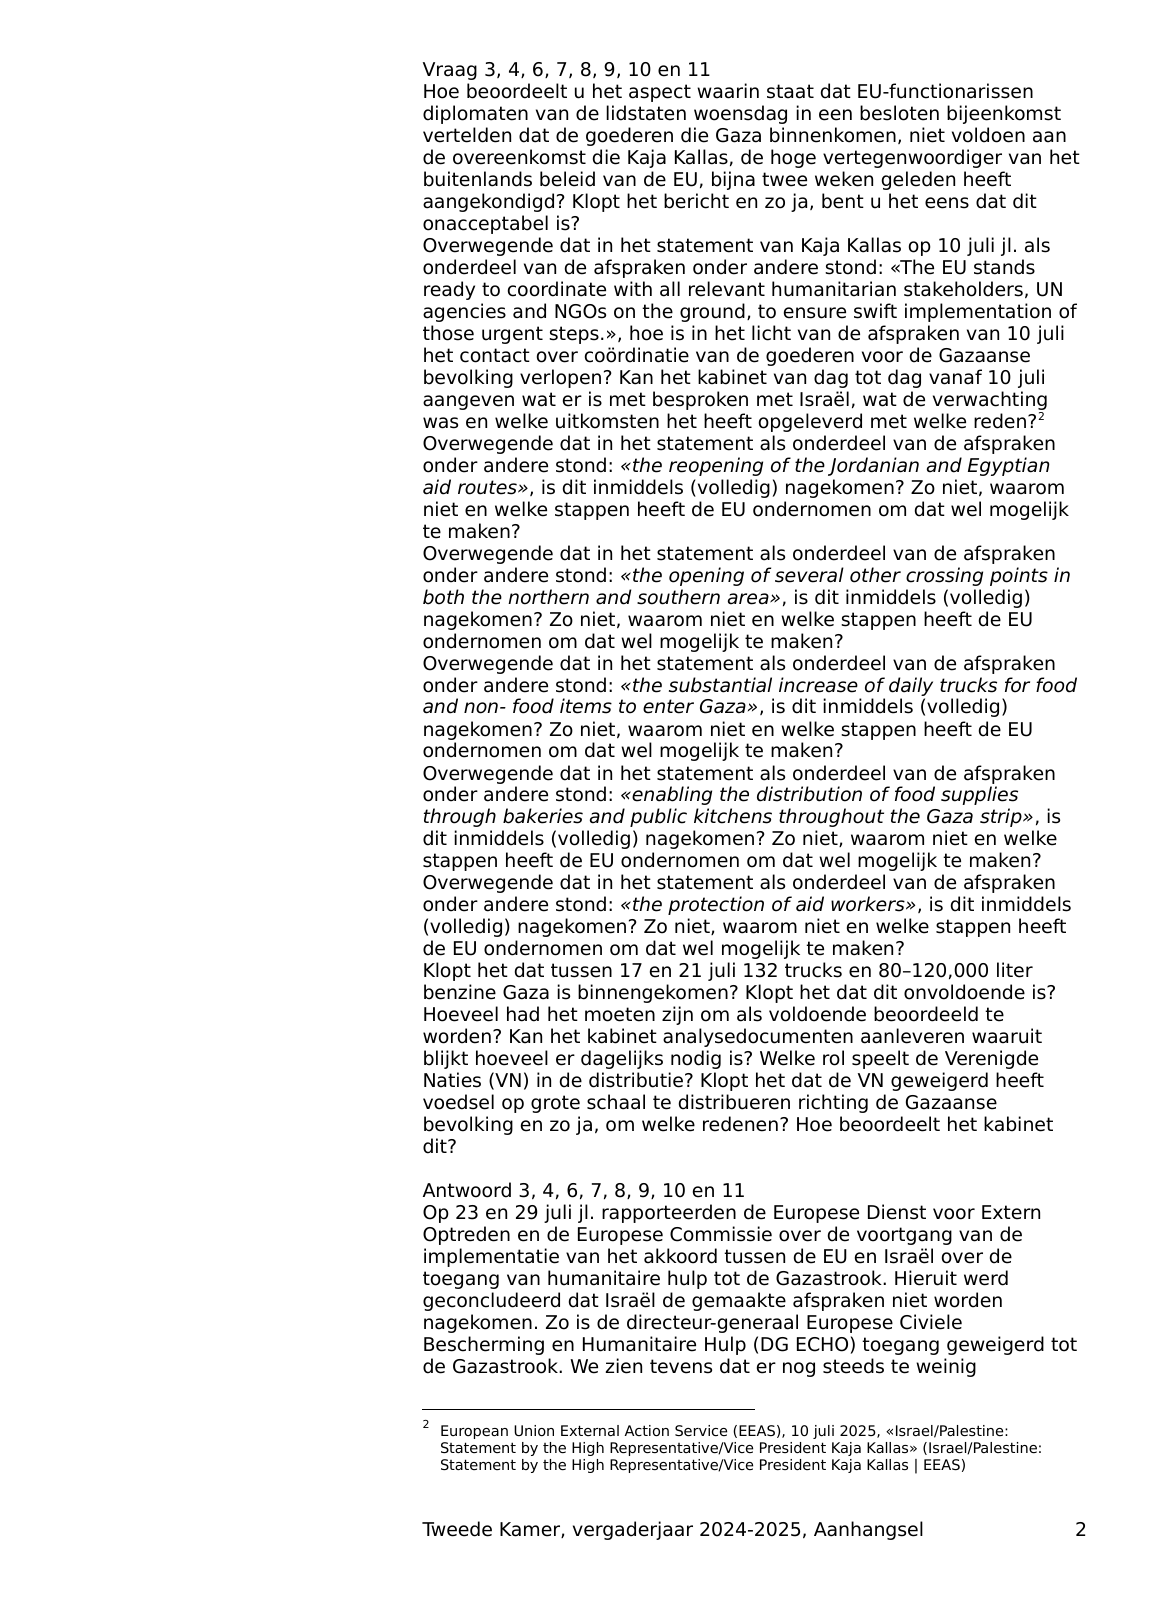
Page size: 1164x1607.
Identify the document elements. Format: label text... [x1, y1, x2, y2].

text Klopt het dat tussen 17 en 21 juli 132 trucks en 80–120,000 liter benzine Gaza is binnengekomen? Klopt het dat dit onvoldoende is? Hoeveel had het moeten zijn om als voldoende beoordeeld te worden? Kan het kabinet analysedocumenten aanleveren waaruit blijkt hoeveel er dagelijks nodig is? Welke rol speelt de Verenigde Naties (VN) in de distributie? Klopt het dat de VN geweigerd heeft voedsel op grote schaal te distribueren richting de Gazaanse bevolking en zo ja, om welke redenen? Hoe beoordeelt het kabinet dit? [422, 960, 1087, 1158]
text Overwegende dat in het statement als onderdeel van de afspraken onder andere stond: «enabling the distribution of food supplies through bakeries and public kitchens throughout the Gaza strip», is dit inmiddels (volledig) nagekomen? Zo niet, waarom niet en welke stappen heeft de EU ondernomen om dat wel mogelijk te maken? [422, 762, 1087, 872]
text Overwegende dat in het statement als onderdeel van de afspraken onder andere stond: «the opening of several other crossing points in both the northern and southern area», is dit inmiddels (volledig) nagekomen? Zo niet, waarom niet en welke stappen heeft de EU ondernomen om dat wel mogelijk te maken? [422, 543, 1087, 652]
text Vraag 3, 4, 6, 7, 8, 9, 10 en 11 [422, 59, 1087, 81]
text Op 23 en 29 juli jl. rapporteerden de Europese Dienst voor Extern Optreden en de Europese Commissie over de voortgang van de implementatie van het akkoord tussen de EU en Israël over de toegang van humanitaire hulp tot de Gazastrook. Hieruit werd geconcludeerd dat Israël de gemaakte afspraken niet worden nagekomen. Zo is de directeur-generaal Europese Civiele Bescherming en Humanitaire Hulp (DG ECHO) toegang geweigerd tot de Gazastrook. We zien tevens dat er nog steeds te weinig [422, 1202, 1087, 1378]
text Overwegende dat in het statement als onderdeel van de afspraken onder andere stond: «the reopening of the Jordanian and Egyptian aid routes», is dit inmiddels (volledig) nagekomen? Zo niet, waarom niet en welke stappen heeft de EU ondernomen om dat wel mogelijk te maken? [422, 433, 1087, 543]
text Overwegende dat in het statement als onderdeel van de afspraken onder andere stond: «the substantial increase of daily trucks for food and non- food items to enter Gaza», is dit inmiddels (volledig) nagekomen? Zo niet, waarom niet en welke stappen heeft de EU ondernomen om dat wel mogelijk te maken? [422, 652, 1087, 762]
text Overwegende dat in het statement als onderdeel van de afspraken onder andere stond: «the protection of aid workers», is dit inmiddels (volledig) nagekomen? Zo niet, waarom niet en welke stappen heeft de EU ondernomen om dat wel mogelijk te maken? [422, 872, 1087, 960]
text Antwoord 3, 4, 6, 7, 8, 9, 10 en 11 [422, 1180, 1087, 1202]
text Overwegende dat in het statement van Kaja Kallas op 10 juli jl. als onderdeel van de afspraken onder andere stond: «The EU stands ready to coordinate with all relevant humanitarian stakeholders, UN agencies and NGOs on the ground, to ensure swift implementation of those urgent steps.», hoe is in het licht van de afspraken van 10 juli het contact over coördinatie van de goederen voor de Gazaanse bevolking verlopen? Kan het kabinet van dag tot dag vanaf 10 juli aangeven wat er is met besproken met Israël, wat de verwachting was en welke uitkomsten het heeft opgeleverd met welke reden? [422, 235, 1087, 433]
text Hoe beoordeelt u het aspect waarin staat dat EU-functionarissen diplomaten van de lidstaten woensdag in een besloten bijeenkomst vertelden dat de goederen die Gaza binnenkomen, niet voldoen aan de overeenkomst die Kaja Kallas, de hoge vertegenwoordiger van het buitenlands beleid van de EU, bijna twee weken geleden heeft aangekondigd? Klopt het bericht en zo ja, bent u het eens dat dit onacceptabel is? [422, 81, 1087, 235]
text European Union External Action Service (EEAS), 10 juli 2025, «Israel/Palestine: Statement by the High Representative/Vice President Kaja Kallas» (Israel/Palestine: Statement by the High Representative/Vice President Kaja Kallas | EEAS) [422, 1418, 1087, 1474]
